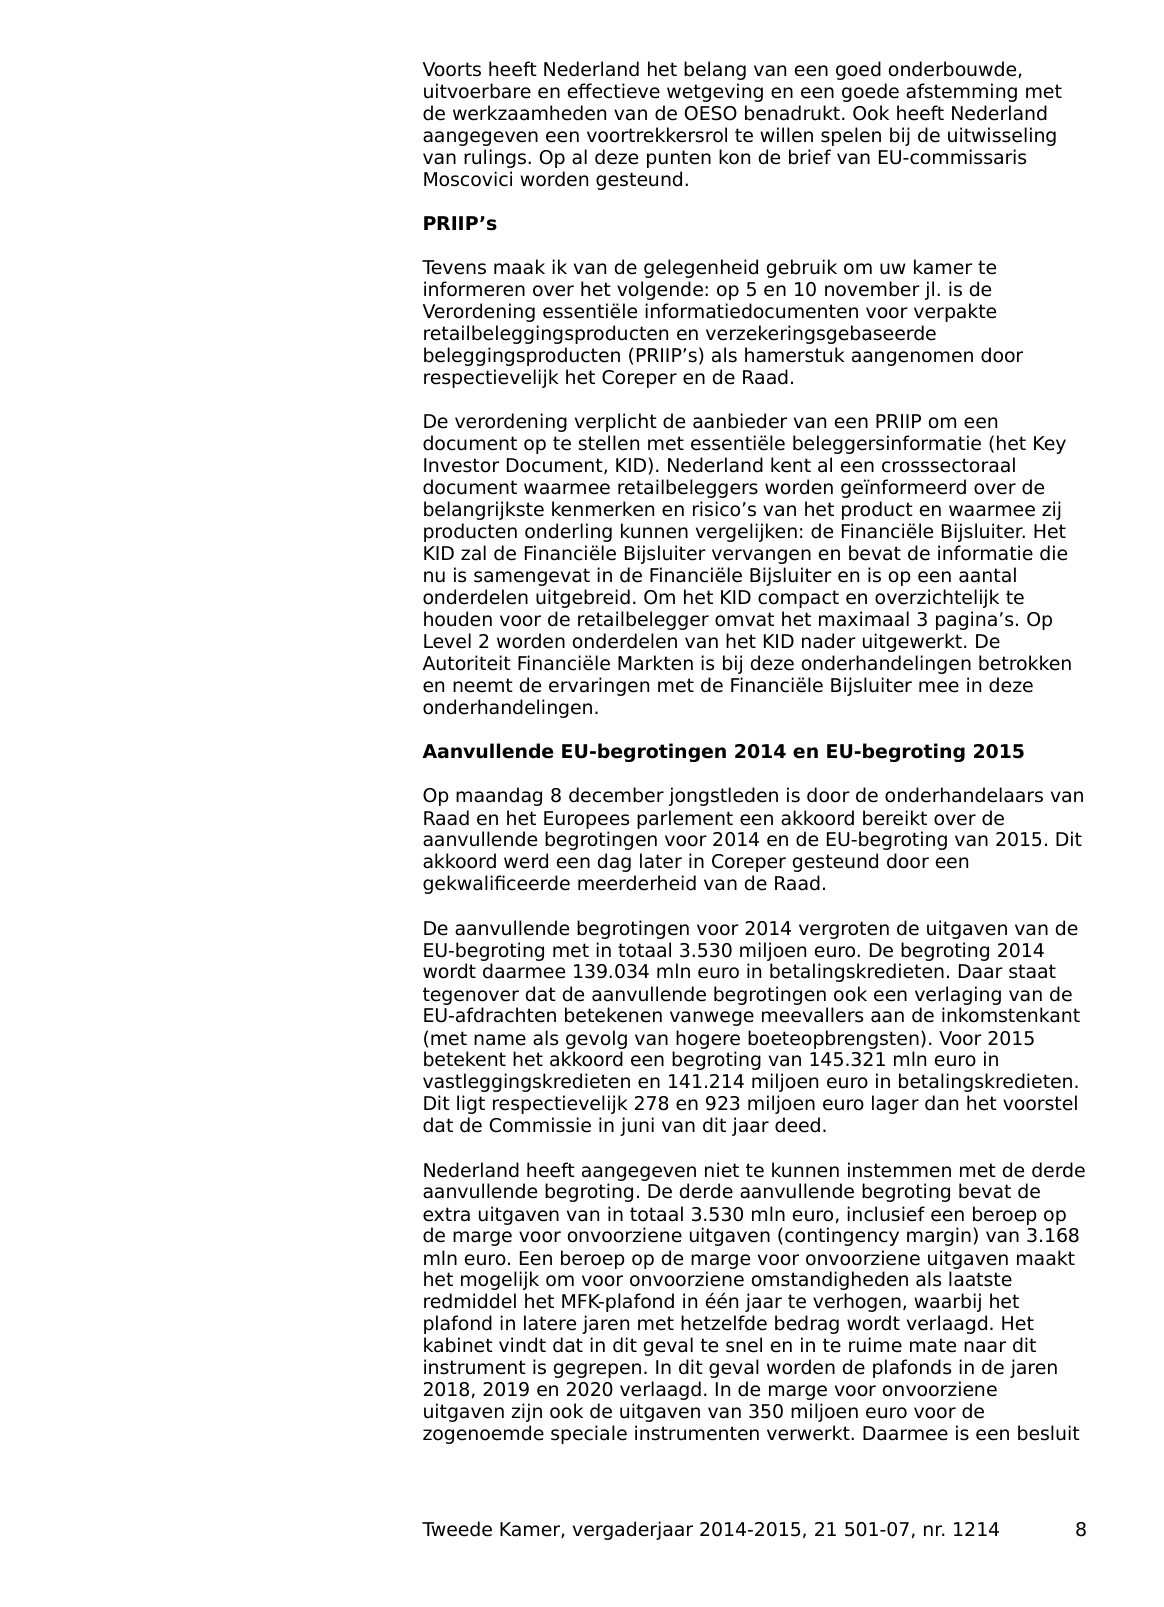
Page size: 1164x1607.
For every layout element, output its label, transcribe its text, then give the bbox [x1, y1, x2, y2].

subtitle PRIIP’s [422, 213, 1087, 235]
text Nederland heeft aangegeven niet te kunnen instemmen met de derde aanvullende begroting. De derde aanvullende begroting bevat de extra uitgaven van in totaal 3.530 mln euro, inclusief een beroep op de marge voor onvoorziene uitgaven (contingency margin) van 3.168 mln euro. Een beroep op de marge voor onvoorziene uitgaven maakt het mogelijk om voor onvoorziene omstandigheden als laatste redmiddel het MFK-plafond in één jaar te verhogen, waarbij het plafond in latere jaren met hetzelfde bedrag wordt verlaagd. Het kabinet vindt dat in dit geval te snel en in te ruime mate naar dit instrument is gegrepen. In dit geval worden de plafonds in de jaren 2018, 2019 en 2020 verlaagd. In de marge voor onvoorziene uitgaven zijn ook de uitgaven van 350 miljoen euro voor de zogenoemde speciale instrumenten verwerkt. Daarmee is een besluit [422, 1159, 1087, 1445]
text Voorts heeft Nederland het belang van een goed onderbouwde, uitvoerbare en effectieve wetgeving en een goede afstemming met de werkzaamheden van de OESO benadrukt. Ook heeft Nederland aangegeven een voortrekkersrol te willen spelen bij de uitwisseling van rulings. Op al deze punten kon de brief van EU-commissaris Moscovici worden gesteund. [422, 59, 1087, 191]
subtitle Aanvullende EU-begrotingen 2014 en EU-begroting 2015 [422, 741, 1087, 763]
text De verordening verplicht de aanbieder van een PRIIP om een document op te stellen met essentiële beleggersinformatie (het Key Investor Document, KID). Nederland kent al een crosssectoraal document waarmee retailbeleggers worden geïnformeerd over de belangrijkste kenmerken en risico’s van het product en waarmee zij producten onderling kunnen vergelijken: de Financiële Bijsluiter. Het KID zal de Financiële Bijsluiter vervangen en bevat de informatie die nu is samengevat in de Financiële Bijsluiter en is op een aantal onderdelen uitgebreid. Om het KID compact en overzichtelijk te houden voor de retailbelegger omvat het maximaal 3 pagina’s. Op Level 2 worden onderdelen van het KID nader uitgewerkt. De Autoriteit Financiële Markten is bij deze onderhandelingen betrokken en neemt de ervaringen met de Financiële Bijsluiter mee in deze onderhandelingen. [422, 411, 1087, 719]
text Tevens maak ik van de gelegenheid gebruik om uw kamer te informeren over het volgende: op 5 en 10 november jl. is de Verordening essentiële informatiedocumenten voor verpakte retailbeleggingsproducten en verzekeringsgebaseerde beleggingsproducten (PRIIP’s) als hamerstuk aangenomen door respectievelijk het Coreper en de Raad. [422, 257, 1087, 389]
text De aanvullende begrotingen voor 2014 vergroten de uitgaven van de EU-begroting met in totaal 3.530 miljoen euro. De begroting 2014 wordt daarmee 139.034 mln euro in betalingskredieten. Daar staat tegenover dat de aanvullende begrotingen ook een verlaging van de EU-afdrachten betekenen vanwege meevallers aan de inkomstenkant (met name als gevolg van hogere boeteopbrengsten). Voor 2015 betekent het akkoord een begroting van 145.321 mln euro in vastleggingskredieten en 141.214 miljoen euro in betalingskredieten. Dit ligt respectievelijk 278 en 923 miljoen euro lager dan het voorstel dat de Commissie in juni van dit jaar deed. [422, 917, 1087, 1137]
text Op maandag 8 december jongstleden is door de onderhandelaars van Raad en het Europees parlement een akkoord bereikt over de aanvullende begrotingen voor 2014 en de EU-begroting van 2015. Dit akkoord werd een dag later in Coreper gesteund door een gekwalificeerde meerderheid van de Raad. [422, 785, 1087, 895]
